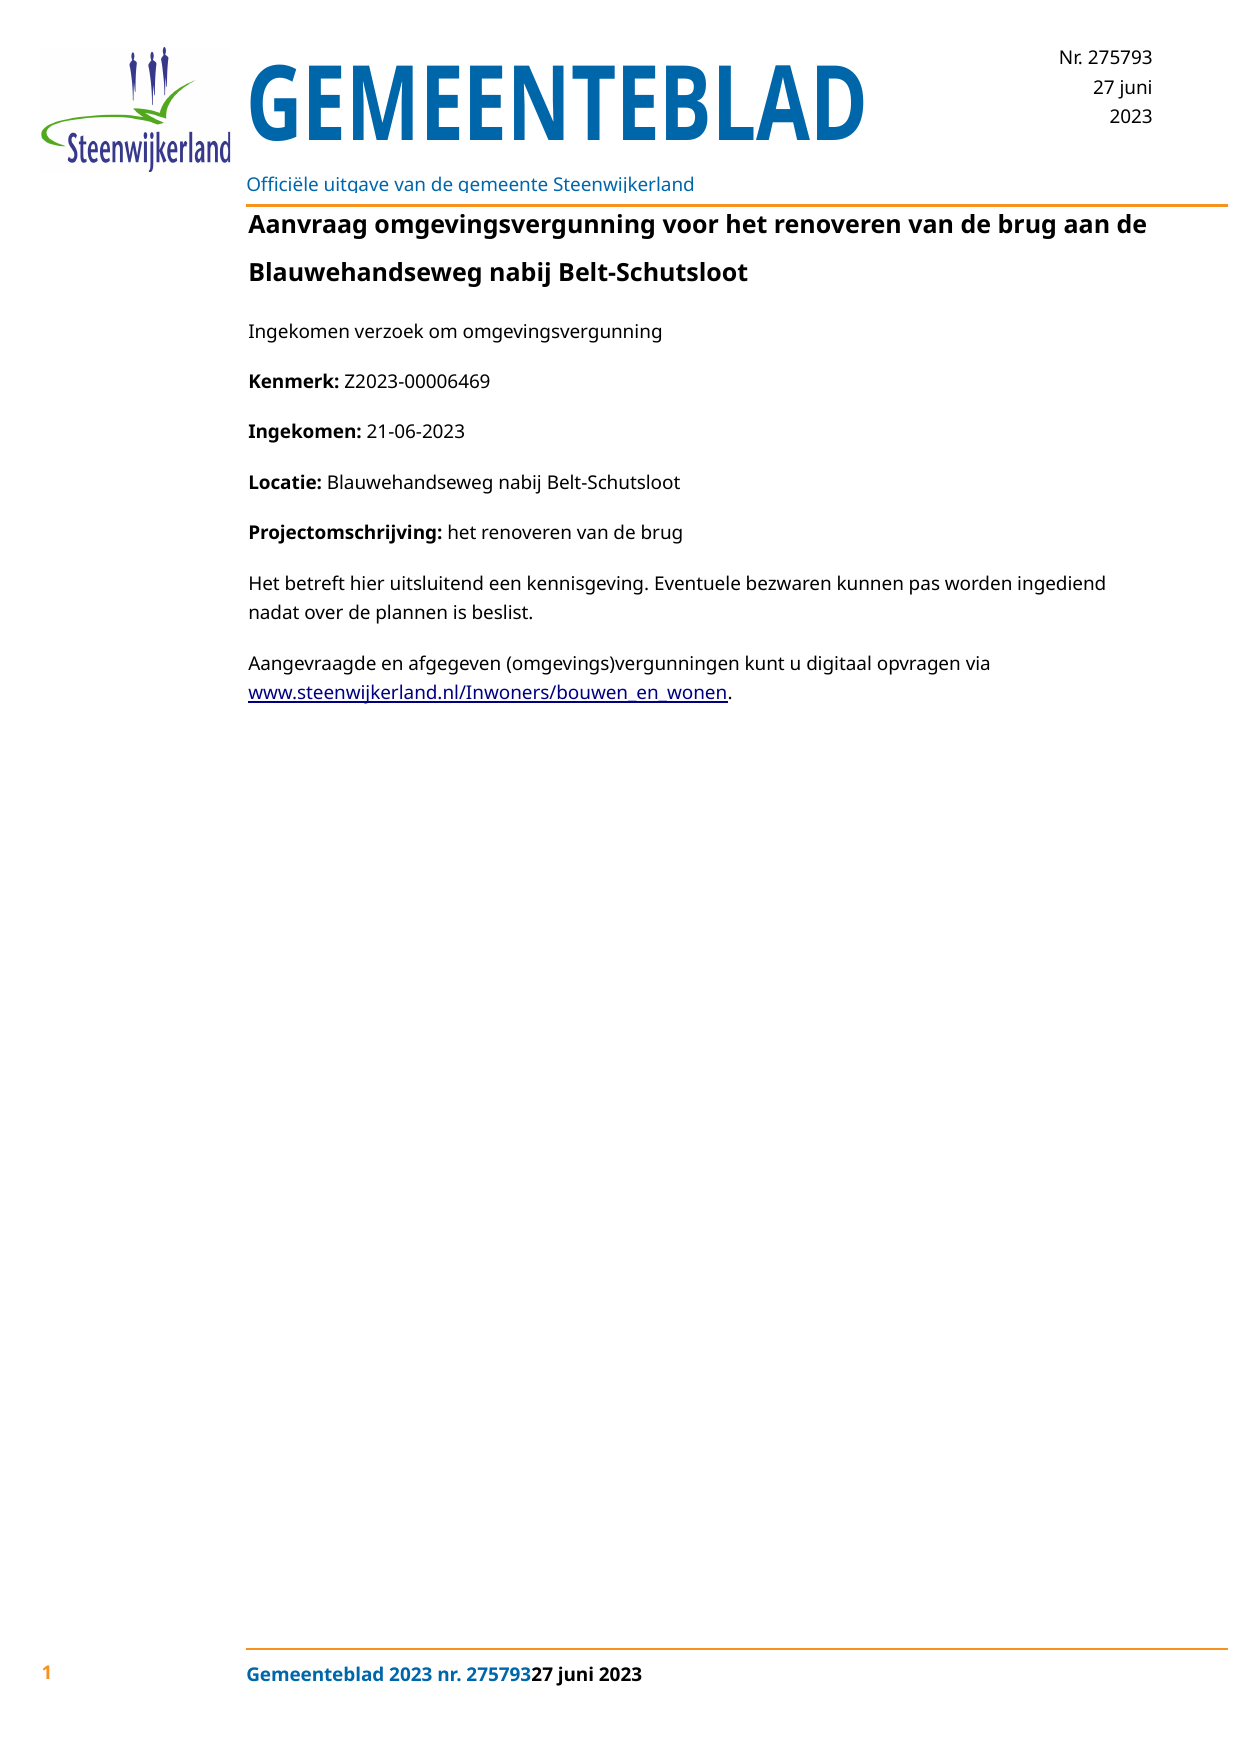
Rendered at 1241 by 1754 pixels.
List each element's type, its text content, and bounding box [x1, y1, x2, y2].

text Kenmerk: Z2023-00006469 [248, 368, 1152, 394]
text Het betreft hier uitsluitend een kennisgeving. Eventuele bezwaren kunnen pas worden ingediend nadat over de plannen is beslist. [248, 570, 1152, 625]
text Aanvraag omgevingsvergunning voor het renoveren van de brug aan de Blauwehandseweg nabij Belt-Schutsloot [248, 207, 1152, 288]
text Projectomschrijving: het renoveren van de brug [248, 519, 1152, 545]
text Ingekomen verzoek om omgevingsvergunning [248, 318, 1152, 344]
text Locatie: Blauwehandseweg nabij Belt-Schutsloot [248, 469, 1152, 495]
picture [41, 47, 231, 172]
text Ingekomen: 21-06-2023 [248, 419, 1152, 444]
text Aangevraagde en afgegeven (omgevings)vergunningen kunt u digitaal opvragen via www.steenwijkerland.nl/Inwoners/bouwen_en_wonen. [248, 650, 1152, 705]
